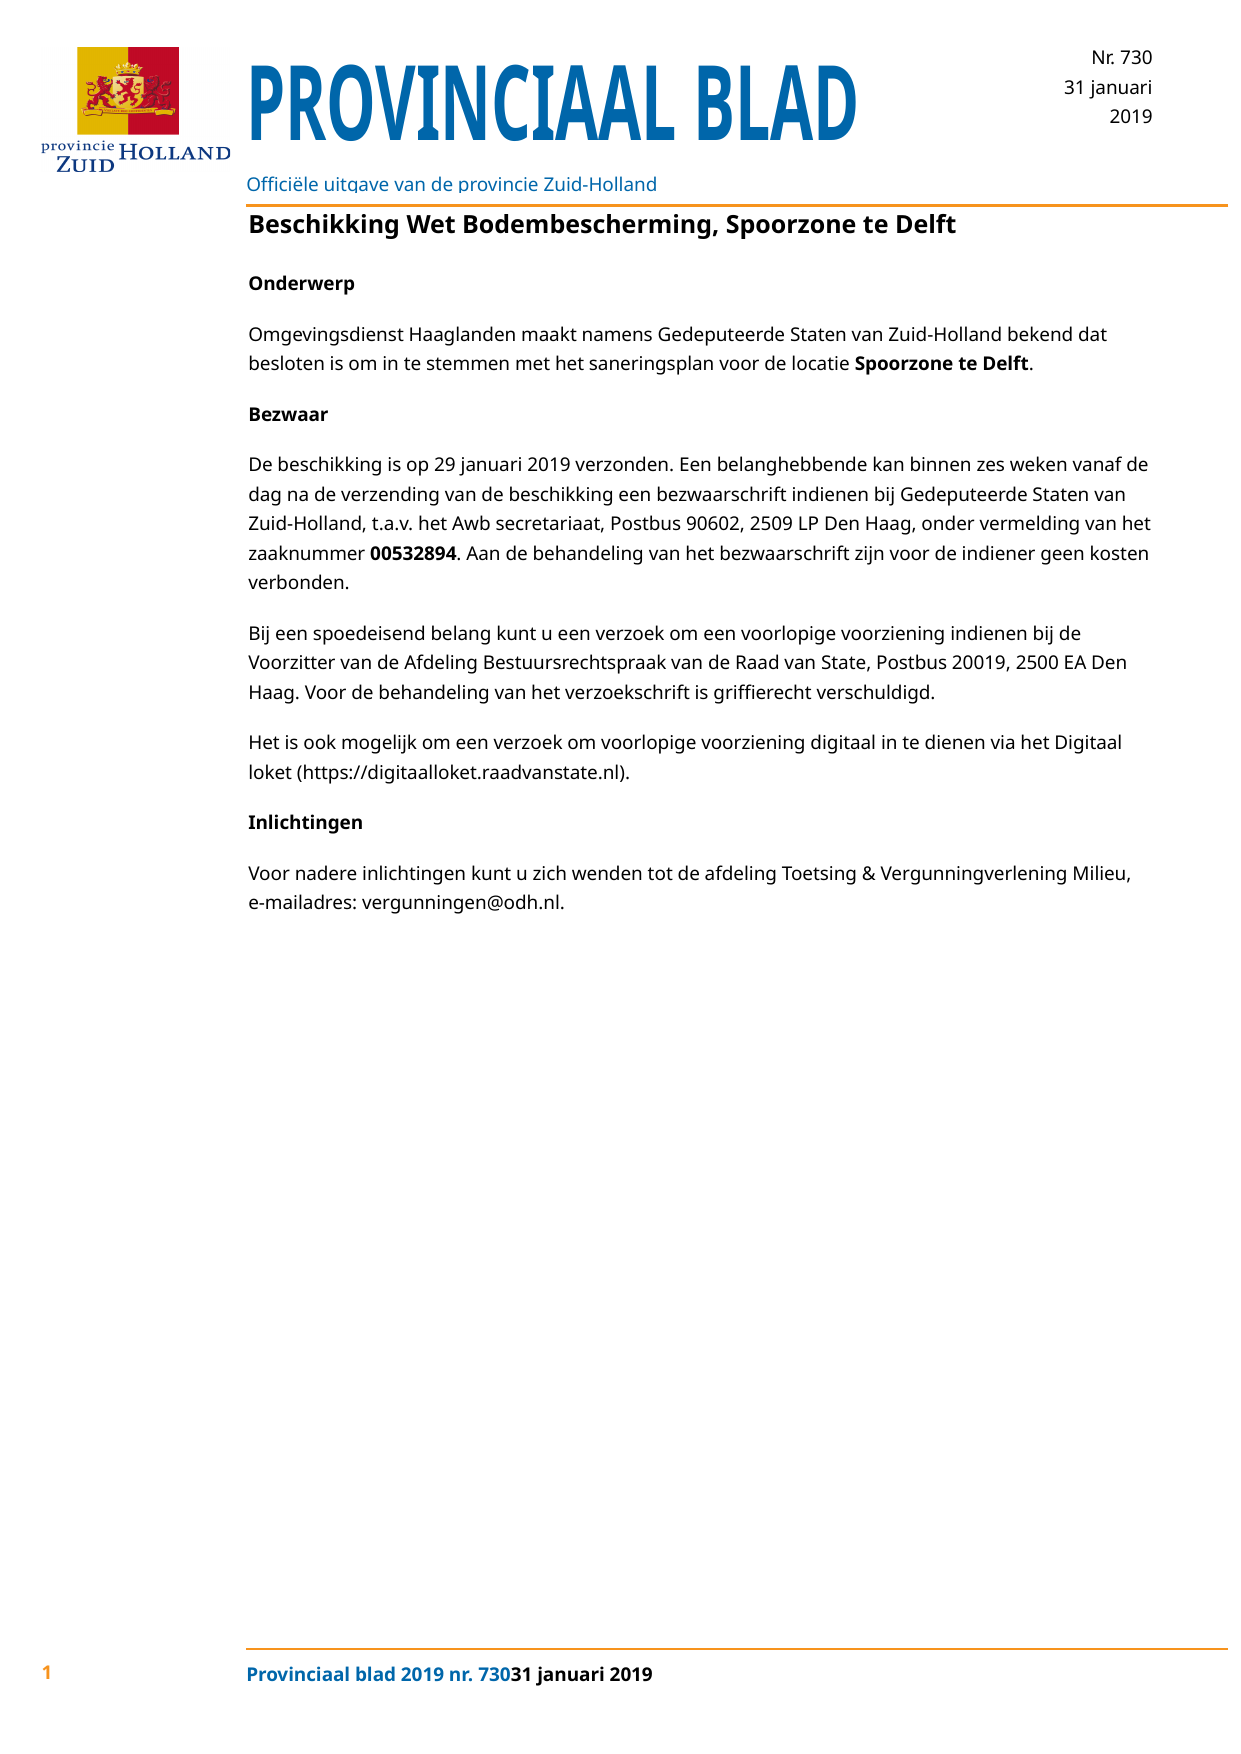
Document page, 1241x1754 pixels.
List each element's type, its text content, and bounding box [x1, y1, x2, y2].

text Omgevingsdienst Haaglanden maakt namens Gedeputeerde Staten van Zuid-Holland bekend dat besloten is om in te stemmen met het saneringsplan voor de locatie Spoorzone te Delft. [248, 321, 1152, 376]
text Beschikking Wet Bodembescherming, Spoorzone te Delft [248, 207, 1152, 241]
picture [41, 47, 231, 172]
text Inlichtingen [248, 809, 1152, 835]
text Voor nadere inlichtingen kunt u zich wenden tot de afdeling Toetsing & Vergunningverlening Milieu, e-mailadres: vergunningen@odh.nl. [248, 860, 1152, 915]
text De beschikking is op 29 januari 2019 verzonden. Een belanghebbende kan binnen zes weken vanaf de dag na de verzending van de beschikking een bezwaarschrift indienen bij Gedeputeerde Staten van Zuid-Holland, t.a.v. het Awb secretariaat, Postbus 90602, 2509 LP Den Haag, onder vermelding van het zaaknummer 00532894. Aan de behandeling van het bezwaarschrift zijn voor de indiener geen kosten verbonden. [248, 451, 1152, 595]
text Onderwerp [248, 270, 1152, 296]
text Bij een spoedeisend belang kunt u een verzoek om een voorlopige voorziening indienen bij de Voorzitter van de Afdeling Bestuursrechtspraak van de Raad van State, Postbus 20019, 2500 EA Den Haag. Voor de behandeling van het verzoekschrift is griffierecht verschuldigd. [248, 620, 1152, 705]
text Bezwaar [248, 401, 1152, 426]
text Het is ook mogelijk om een verzoek om voorlopige voorziening digitaal in te dienen via het Digitaal loket (https://digitaalloket.raadvanstate.nl). [248, 729, 1152, 785]
